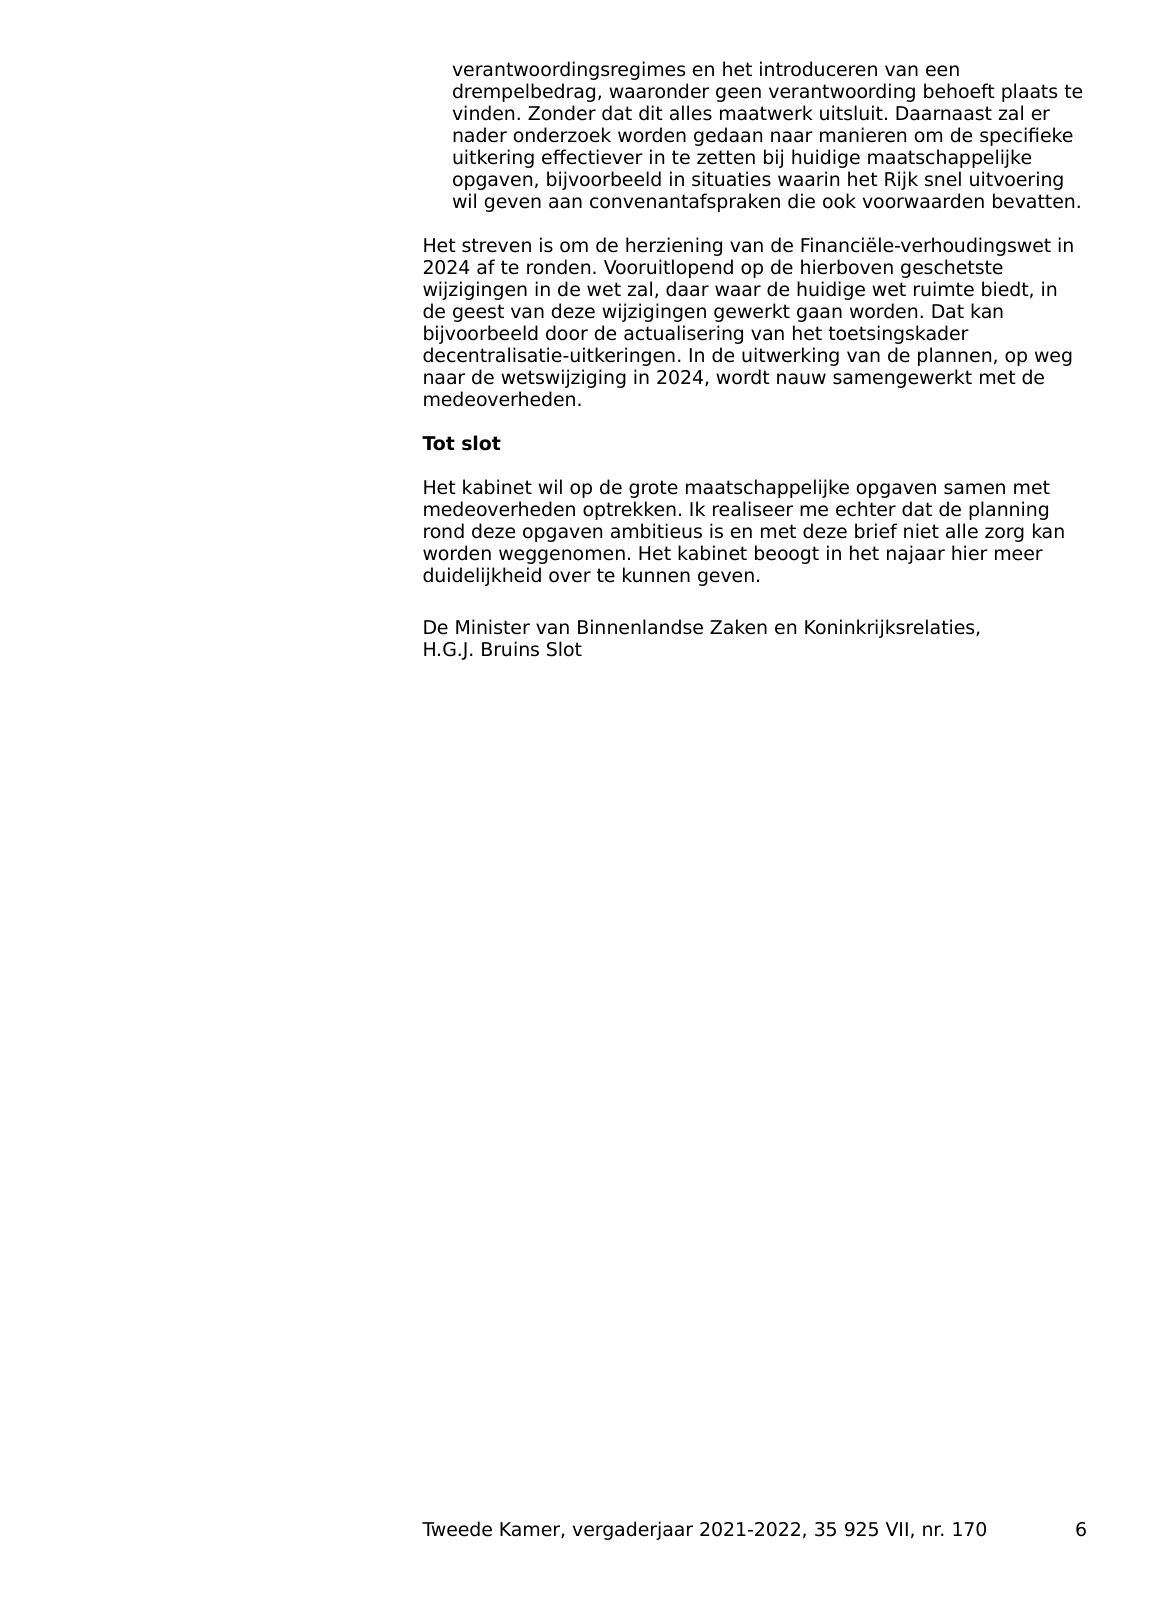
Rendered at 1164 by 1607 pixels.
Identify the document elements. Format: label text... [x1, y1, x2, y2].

text Het kabinet wil op de grote maatschappelijke opgaven samen met medeoverheden optrekken. Ik realiseer me echter dat de planning rond deze opgaven ambitieus is en met deze brief niet alle zorg kan worden weggenomen. Het kabinet beoogt in het najaar hier meer duidelijkheid over te kunnen geven. [422, 477, 1087, 587]
text Het streven is om de herziening van de Financiële-verhoudingswet in 2024 af te ronden. Vooruitlopend op de hierboven geschetste wijzigingen in de wet zal, daar waar de huidige wet ruimte biedt, in de geest van deze wijzigingen gewerkt gaan worden. Dat kan bijvoorbeeld door de actualisering van het toetsingskader decentralisatie-uitkeringen. In de uitwerking van de plannen, op weg naar de wetswijziging in 2024, wordt nauw samengewerkt met de medeoverheden. [422, 235, 1087, 411]
subtitle Tot slot [422, 433, 1087, 455]
text De Minister van Binnenlandse Zaken en Koninkrijksrelaties, H.G.J. Bruins Slot [422, 617, 1087, 661]
text verantwoordingsregimes en het introduceren van een drempelbedrag, waaronder geen verantwoording behoeft plaats te vinden. Zonder dat dit alles maatwerk uitsluit. Daarnaast zal er nader onderzoek worden gedaan naar manieren om de specifieke uitkering effectiever in te zetten bij huidige maatschappelijke opgaven, bijvoorbeeld in situaties waarin het Rijk snel uitvoering wil geven aan convenantafspraken die ook voorwaarden bevatten. [422, 59, 1087, 213]
